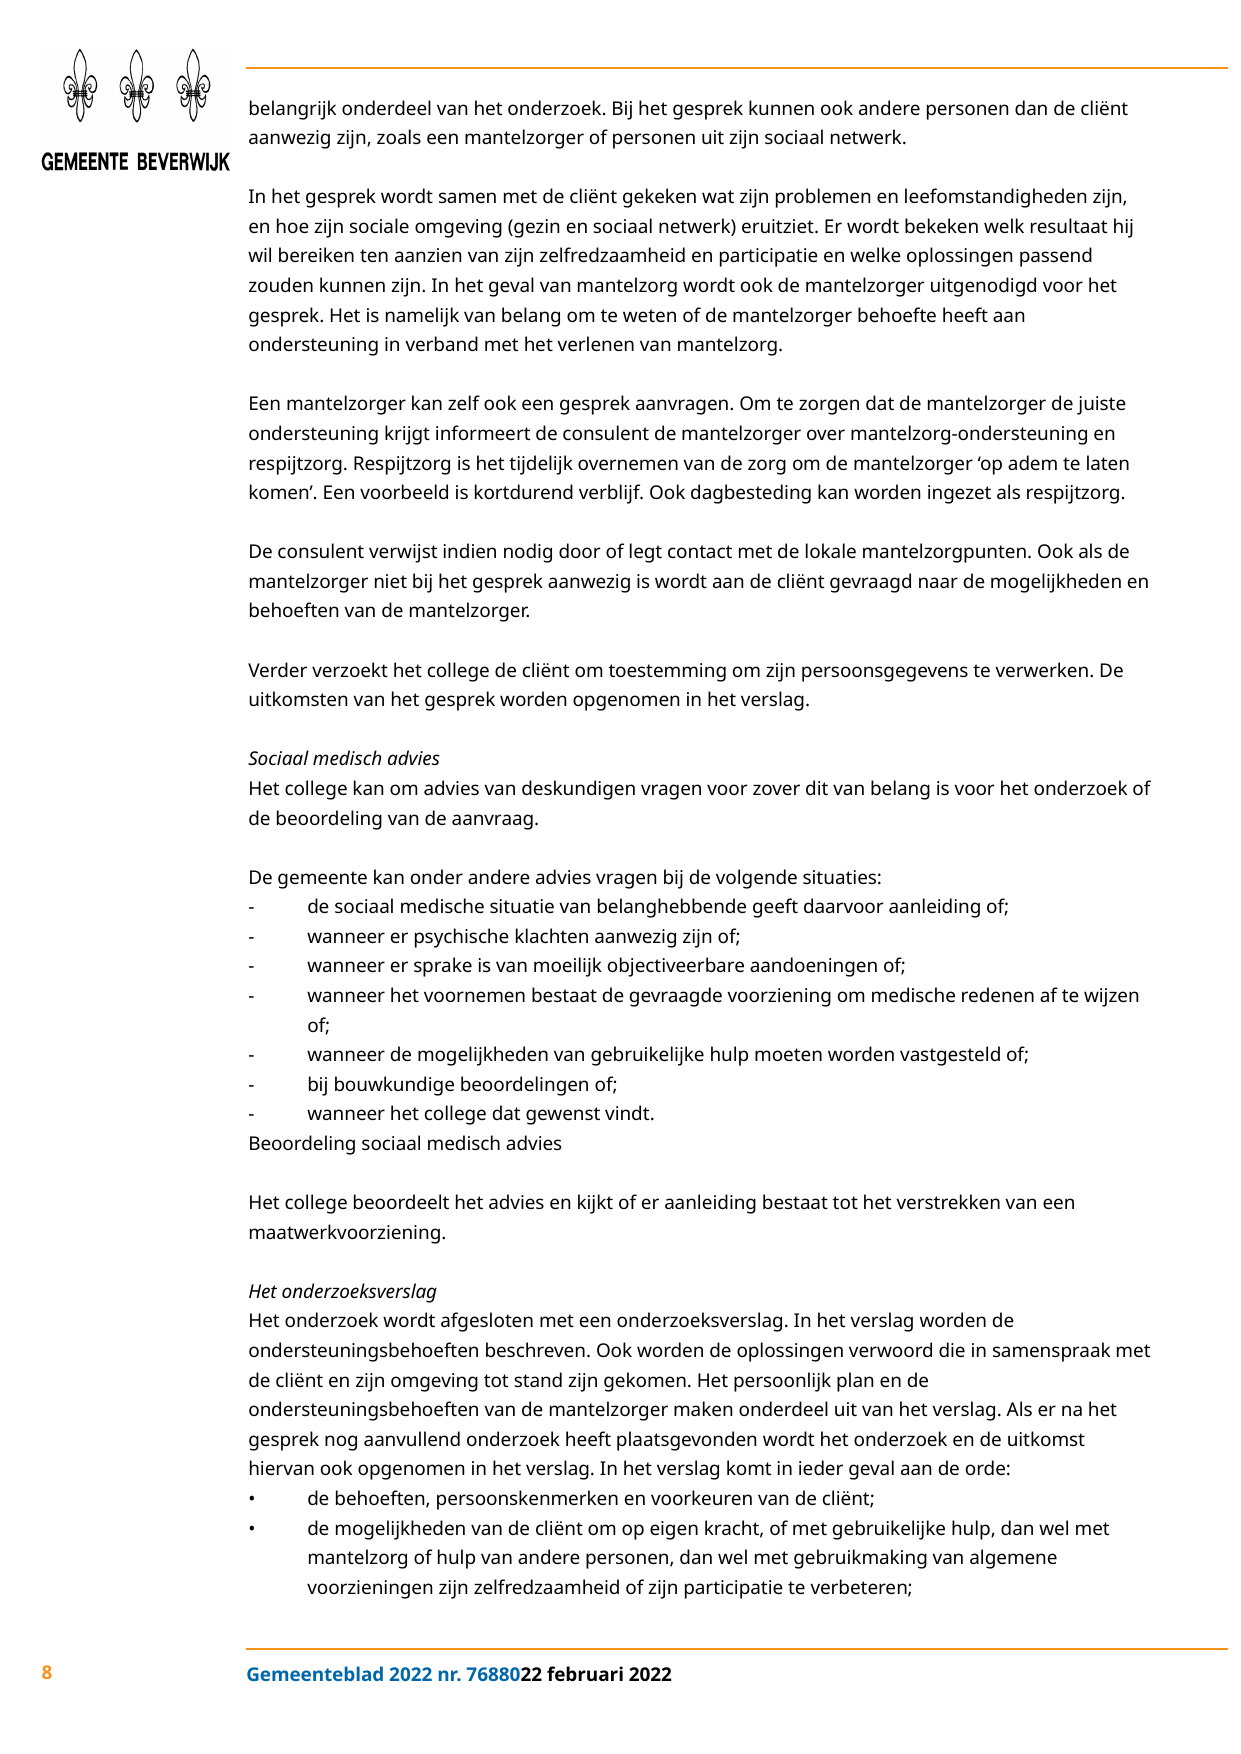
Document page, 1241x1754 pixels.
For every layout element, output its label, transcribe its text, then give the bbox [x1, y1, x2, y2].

text Het onderzoek wordt afgesloten met een onderzoeksverslag. In het verslag worden de ondersteuningsbehoeften beschreven. Ook worden de oplossingen verwoord die in samenspraak met de cliënt en zijn omgeving tot stand zijn gekomen. Het persoonlijk plan en de ondersteuningsbehoeften van de mantelzorger maken onderdeel uit van het verslag. Als er na het gesprek nog aanvullend onderzoek heeft plaatsgevonden wordt het onderzoek en de uitkomst hiervan ook opgenomen in het verslag. In het verslag komt in ieder geval aan de orde: [248, 1308, 1152, 1481]
text Verder verzoekt het college de cliënt om toestemming om zijn persoonsgegevens te verwerken. De uitkomsten van het gesprek worden opgenomen in het verslag. [248, 657, 1152, 712]
list de mogelijkheden van de cliënt om op eigen kracht, of met gebruikelijke hulp, dan wel met mantelzorg of hulp van andere personen, dan wel met gebruikmaking van algemene voorzieningen zijn zelfredzaamheid of zijn participatie te verbeteren; [248, 1515, 1152, 1600]
list wanneer de mogelijkheden van gebruikelijke hulp moeten worden vastgesteld of; [248, 1041, 1152, 1067]
list wanneer er psychische klachten aanwezig zijn of; [248, 923, 1152, 949]
text Het college beoordeelt het advies en kijkt of er aanleiding bestaat tot het verstrekken van een maatwerkvoorziening. [248, 1189, 1152, 1245]
list wanneer er sprake is van moeilijk objectiveerbare aandoeningen of; [248, 953, 1152, 978]
list de sociaal medische situatie van belanghebbende geeft daarvoor aanleiding of; [248, 893, 1152, 919]
text Het onderzoeksverslag [248, 1278, 1152, 1304]
text De gemeente kan onder andere advies vragen bij de volgende situaties: [248, 864, 1152, 890]
text Een mantelzorger kan zelf ook een gesprek aanvragen. Om te zorgen dat de mantelzorger de juiste ondersteuning krijgt informeert de consulent de mantelzorger over mantelzorg-ondersteuning en respijtzorg. Respijtzorg is het tijdelijk overnemen van de zorg om de mantelzorger ‘op adem te laten komen’. Een voorbeeld is kortdurend verblijf. Ook dagbesteding kan worden ingezet als respijtzorg. [248, 391, 1152, 505]
list wanneer het voornemen bestaat de gevraagde voorziening om medische redenen af te wijzen of; [248, 982, 1152, 1038]
text Het college kan om advies van deskundigen vragen voor zover dit van belang is voor het onderzoek of de beoordeling van de aanvraag. [248, 775, 1152, 831]
list de behoeften, persoonskenmerken en voorkeuren van de cliënt; [248, 1485, 1152, 1511]
text Sociaal medisch advies [248, 746, 1152, 771]
text In het gesprek wordt samen met de cliënt gekeken wat zijn problemen en leefomstandigheden zijn, en hoe zijn sociale omgeving (gezin en sociaal netwerk) eruitziet. Er wordt bekeken welk resultaat hij wil bereiken ten aanzien van zijn zelfredzaamheid en participatie en welke oplossingen passend zouden kunnen zijn. In het geval van mantelzorg wordt ook de mantelzorger uitgenodigd voor het gesprek. Het is namelijk van belang om te weten of de mantelzorger behoefte heeft aan ondersteuning in verband met het verlenen van mantelzorg. [248, 183, 1152, 357]
list bij bouwkundige beoordelingen of; [248, 1071, 1152, 1097]
list wanneer het college dat gewenst vindt. [248, 1101, 1152, 1126]
text Beoordeling sociaal medisch advies [248, 1130, 1152, 1156]
text belangrijk onderdeel van het onderzoek. Bij het gesprek kunnen ook andere personen dan de cliënt aanwezig zijn, zoals een mantelzorger of personen uit zijn sociaal netwerk. [248, 95, 1152, 150]
picture [41, 47, 231, 172]
text De consulent verwijst indien nodig door of legt contact met de lokale mantelzorgpunten. Ook als de mantelzorger niet bij het gesprek aanwezig is wordt aan de cliënt gevraagd naar de mogelijkheden en behoeften van de mantelzorger. [248, 538, 1152, 623]
